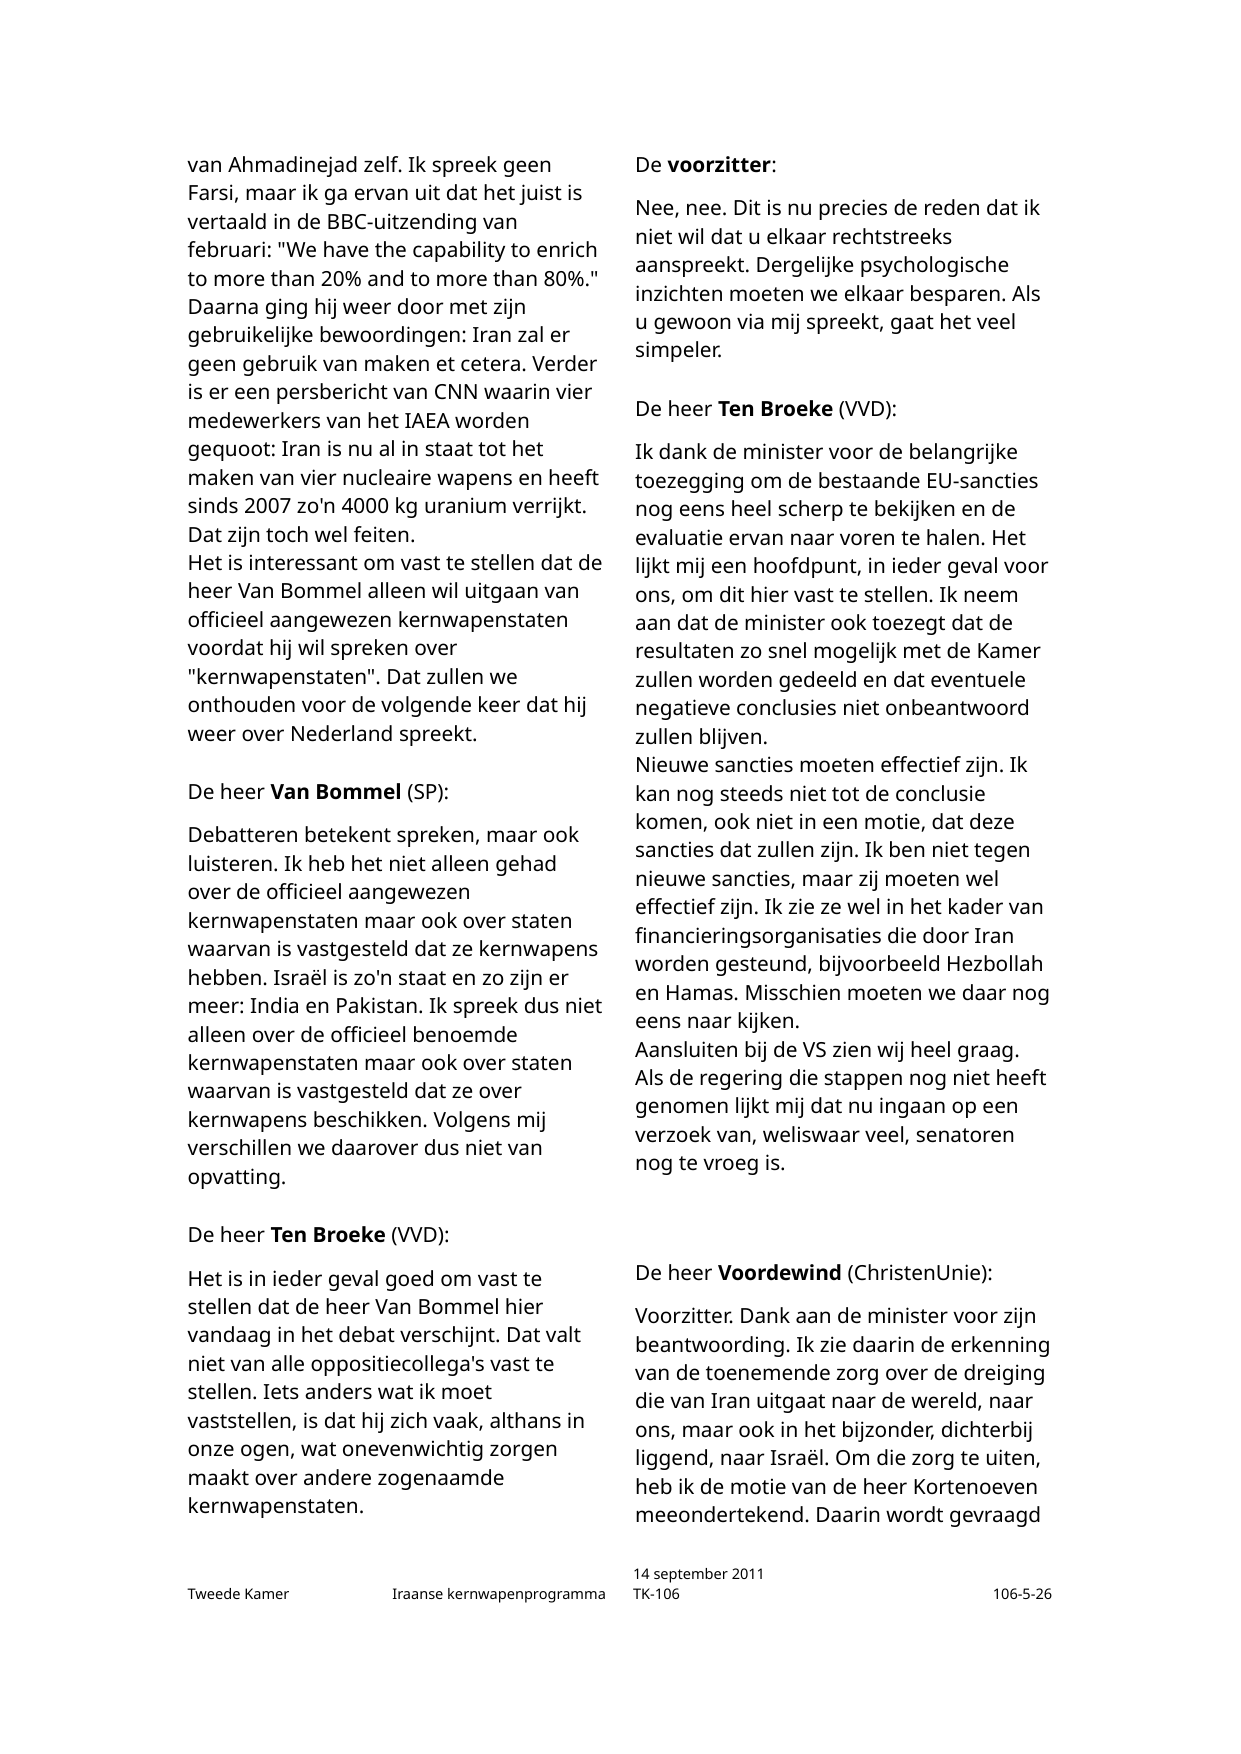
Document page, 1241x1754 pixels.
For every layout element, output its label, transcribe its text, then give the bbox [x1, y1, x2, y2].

text Nieuwe sancties moeten effectief zijn. Ik kan nog steeds niet tot de conclusie komen, ook niet in een motie, dat deze sancties dat zullen zijn. Ik ben niet tegen nieuwe sancties, maar zij moeten wel effectief zijn. Ik zie ze wel in het kader van financieringsorganisaties die door Iran worden gesteund, bijvoorbeeld Hezbollah en Hamas. Misschien moeten we daar nog eens naar kijken. [635, 750, 1053, 1035]
text Voorzitter. Dank aan de minister voor zijn beantwoording. Ik zie daarin de erkenning van de toenemende zorg over de dreiging die van Iran uitgaat naar de wereld, naar ons, maar ook in het bijzonder, dichterbij liggend, naar Israël. Om die zorg te uiten, heb ik de motie van de heer Kortenoeven meeondertekend. Daarin wordt gevraagd [635, 1301, 1053, 1529]
text De heer Ten Broeke (VVD): [187, 1220, 605, 1249]
text Debatteren betekent spreken, maar ook luisteren. Ik heb het niet alleen gehad over de officieel aangewezen kernwapenstaten maar ook over staten waarvan is vastgesteld dat ze kernwapens hebben. Israël is zo'n staat en zo zijn er meer: India en Pakistan. Ik spreek dus niet alleen over de officieel benoemde kernwapenstaten maar ook over staten waarvan is vastgesteld dat ze over kernwapens beschikken. Volgens mij verschillen we daarover dus niet van opvatting. [187, 821, 605, 1190]
text Nee, nee. Dit is nu precies de reden dat ik niet wil dat u elkaar rechtstreeks aanspreekt. Dergelijke psychologische inzichten moeten we elkaar besparen. Als u gewoon via mij spreekt, gaat het veel simpeler. [635, 193, 1053, 364]
text Het is in ieder geval goed om vast te stellen dat de heer Van Bommel hier vandaag in het debat verschijnt. Dat valt niet van alle oppositiecollega's vast te stellen. Iets anders wat ik moet vaststellen, is dat hij zich vaak, althans in onze ogen, wat onevenwichtig zorgen maakt over andere zogenaamde kernwapenstaten. [187, 1264, 605, 1520]
text Ik dank de minister voor de belangrijke toezegging om de bestaande EU-sancties nog eens heel scherp te bekijken en de evaluatie ervan naar voren te halen. Het lijkt mij een hoofdpunt, in ieder geval voor ons, om dit hier vast te stellen. Ik neem aan dat de minister ook toezegt dat de resultaten zo snel mogelijk met de Kamer zullen worden gedeeld en dat eventuele negatieve conclusies niet onbeantwoord zullen blijven. [635, 437, 1053, 750]
text Het is interessant om vast te stellen dat de heer Van Bommel alleen wil uitgaan van officieel aangewezen kernwapenstaten voordat hij wil spreken over "kernwapenstaten". Dat zullen we onthouden voor de volgende keer dat hij weer over Nederland spreekt. [187, 548, 605, 747]
text van Ahmadinejad zelf. Ik spreek geen Farsi, maar ik ga ervan uit dat het juist is vertaald in de BBC-uitzending van februari: "We have the capability to enrich to more than 20% and to more than 80%." Daarna ging hij weer door met zijn gebruikelijke bewoordingen: Iran zal er geen gebruik van maken et cetera. Verder is er een persbericht van CNN waarin vier medewerkers van het IAEA worden gequoot: Iran is nu al in staat tot het maken van vier nucleaire wapens en heeft sinds 2007 zo'n 4000 kg uranium verrijkt. Dat zijn toch wel feiten. [187, 150, 605, 548]
text  [635, 1207, 1053, 1235]
text De heer Ten Broeke (VVD): [635, 394, 1053, 422]
text Aansluiten bij de VS zien wij heel graag. Als de regering die stappen nog niet heeft genomen lijkt mij dat nu ingaan op een verzoek van, weliswaar veel, senatoren nog te vroeg is. [635, 1035, 1053, 1177]
text De heer Van Bommel (SP): [187, 777, 605, 806]
text De voorzitter: [635, 150, 1053, 178]
text De heer Voordewind (ChristenUnie): [635, 1258, 1053, 1286]
